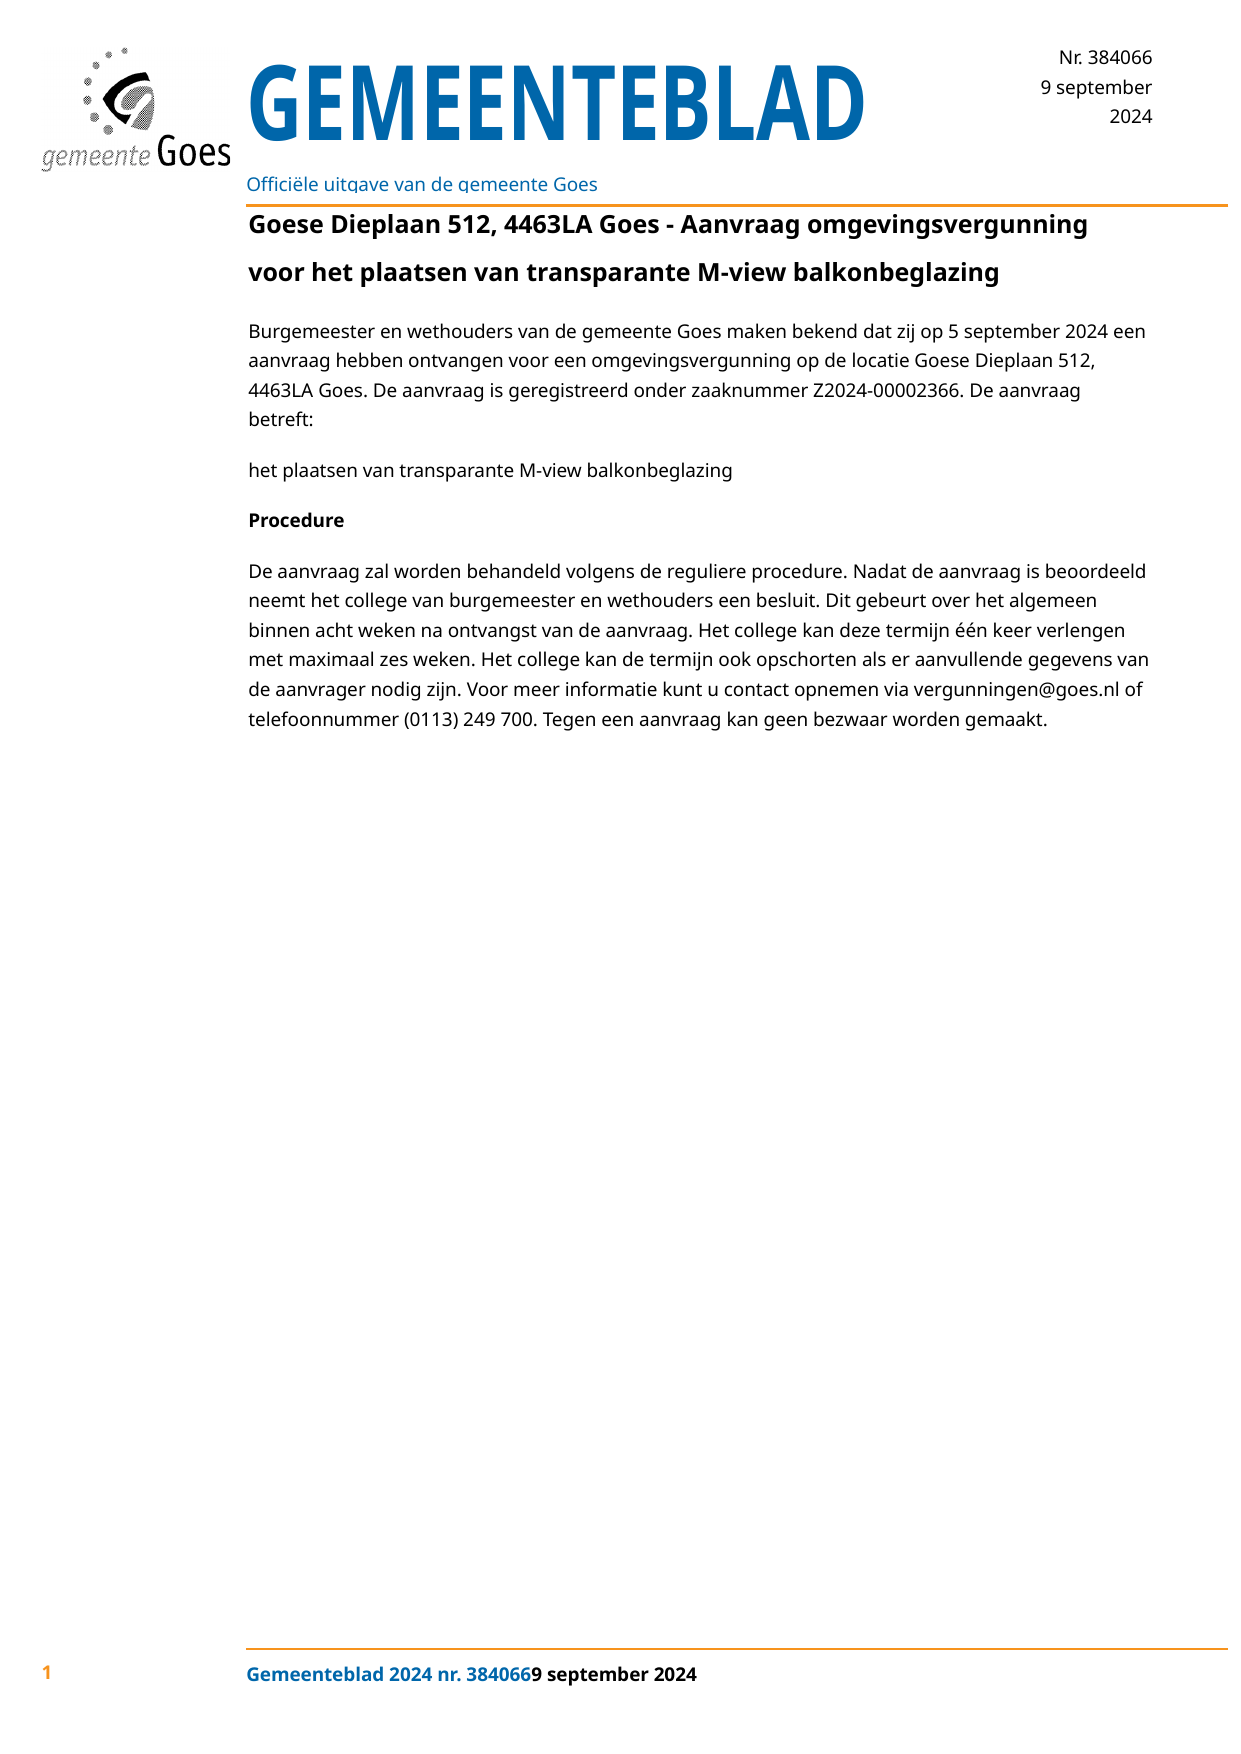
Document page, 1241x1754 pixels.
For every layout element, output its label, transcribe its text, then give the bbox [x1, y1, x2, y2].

text Burgemeester en wethouders van de gemeente Goes maken bekend dat zij op 5 september 2024 een aanvraag hebben ontvangen voor een omgevingsvergunning op de locatie Goese Dieplaan 512, 4463LA Goes. De aanvraag is geregistreerd onder zaaknummer Z2024-00002366. De aanvraag betreft: [248, 318, 1152, 432]
text Procedure [248, 507, 1152, 533]
text Goese Dieplaan 512, 4463LA Goes - Aanvraag omgevingsvergunning voor het plaatsen van transparante M-view balkonbeglazing [248, 207, 1152, 288]
text De aanvraag zal worden behandeld volgens de reguliere procedure. Nadat de aanvraag is beoordeeld neemt het college van burgemeester en wethouders een besluit. Dit gebeurt over het algemeen binnen acht weken na ontvangst van de aanvraag. Het college kan deze termijn één keer verlengen met maximaal zes weken. Het college kan de termijn ook opschorten als er aanvullende gegevens van de aanvrager nodig zijn. Voor meer informatie kunt u contact opnemen via vergunningen@goes.nl of telefoonnummer (0113) 249 700. Tegen een aanvraag kan geen bezwaar worden gemaakt. [248, 558, 1152, 732]
picture [41, 47, 231, 172]
text het plaatsen van transparante M-view balkonbeglazing [248, 457, 1152, 483]
